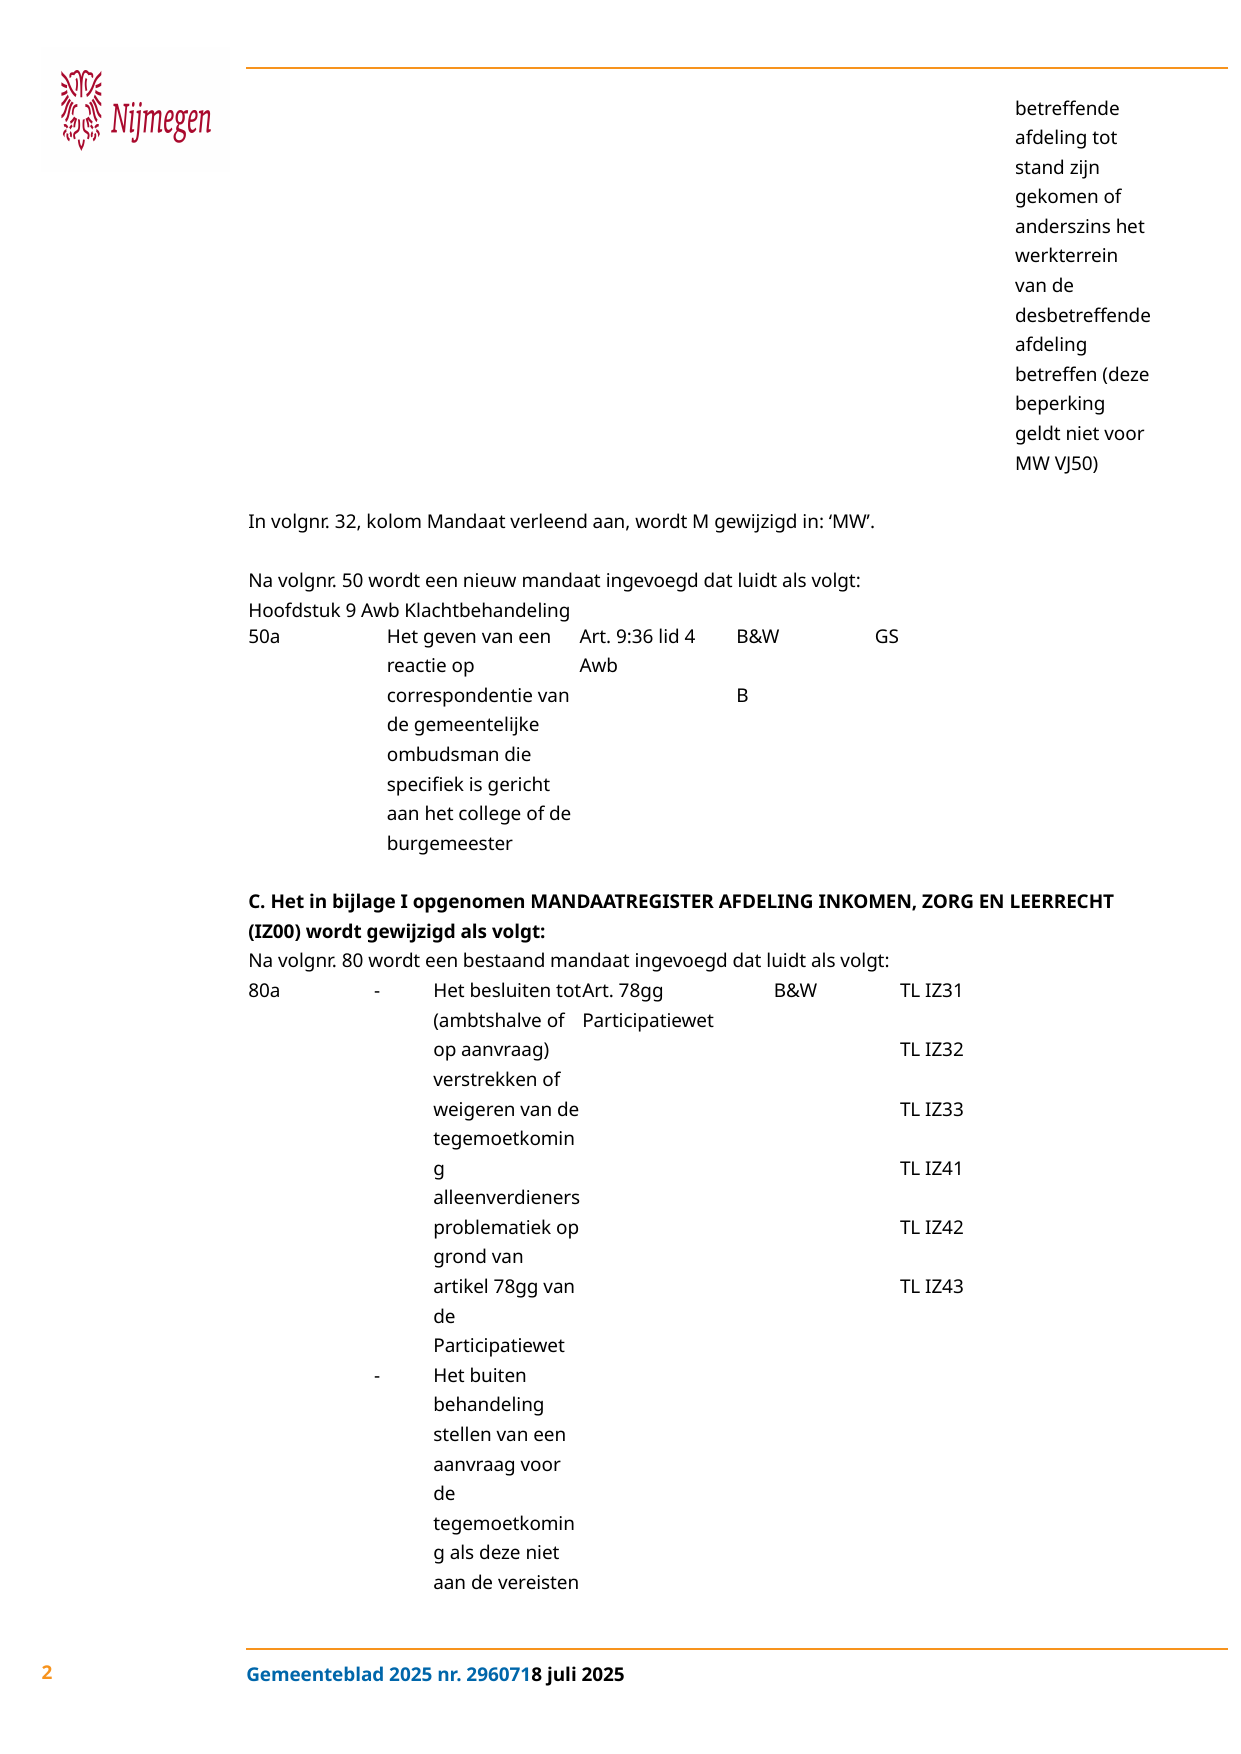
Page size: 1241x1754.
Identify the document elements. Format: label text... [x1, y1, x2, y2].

text C. Het in bijlage I opgenomen MANDAATREGISTER AFDELING INKOMEN, ZORG EN LEERRECHT (IZ00) wordt gewijzigd als volgt: [248, 888, 1152, 944]
table_header betreffende afdeling tot stand zijn gekomen of anderszins het werkterrein van de desbetreffende afdeling betreffen (deze beperking geldt niet voor MW VJ50) [1015, 95, 1152, 476]
table_cell Het geven van een reactie op correspondentie van de gemeentelijke ombudsman die specifiek is gericht aan het college of de burgemeester [387, 623, 579, 856]
table_header TL IZ31 TL IZ32 TL IZ33 TL IZ41 TL IZ42 TL IZ43 [900, 978, 1026, 1595]
text In volgnr. 32, kolom Mandaat verleend aan, wordt M gewijzigd in: ‘MW’. [248, 508, 1152, 534]
table_header Hoofdstuk 9 Awb Klachtbehandeling [248, 597, 1152, 623]
table_cell GS [875, 623, 1013, 856]
table_header [605, 95, 741, 476]
table_header Het besluiten tot (ambtshalve of op aanvraag) verstrekken of weigeren van de tegemoetkoming alleenverdienersproblematiek op grond van artikel 78gg van de Participatiewet Het buiten behandeling stellen van een aanvraag voor de tegemoetkoming als deze niet aan de vereisten [374, 978, 582, 1595]
table_header B&W [774, 978, 900, 1595]
table_header [385, 95, 605, 476]
table_header 80a [248, 978, 374, 1595]
table_header [878, 95, 1015, 476]
table_header [1026, 978, 1152, 1595]
table_header [248, 95, 385, 476]
table_header [741, 95, 878, 476]
table_cell [1013, 623, 1152, 856]
table_cell 50a [248, 623, 387, 856]
table_cell Art. 9:36 lid 4 Awb [579, 623, 736, 856]
text Na volgnr. 50 wordt een nieuw mandaat ingevoegd dat luidt als volgt: [248, 567, 1152, 593]
text Na volgnr. 80 wordt een bestaand mandaat ingevoegd dat luidt als volgt: [248, 948, 1152, 973]
picture [41, 47, 231, 172]
table_header Art. 78gg Participatiewet [582, 978, 774, 1595]
table_cell B&W B [736, 623, 874, 856]
